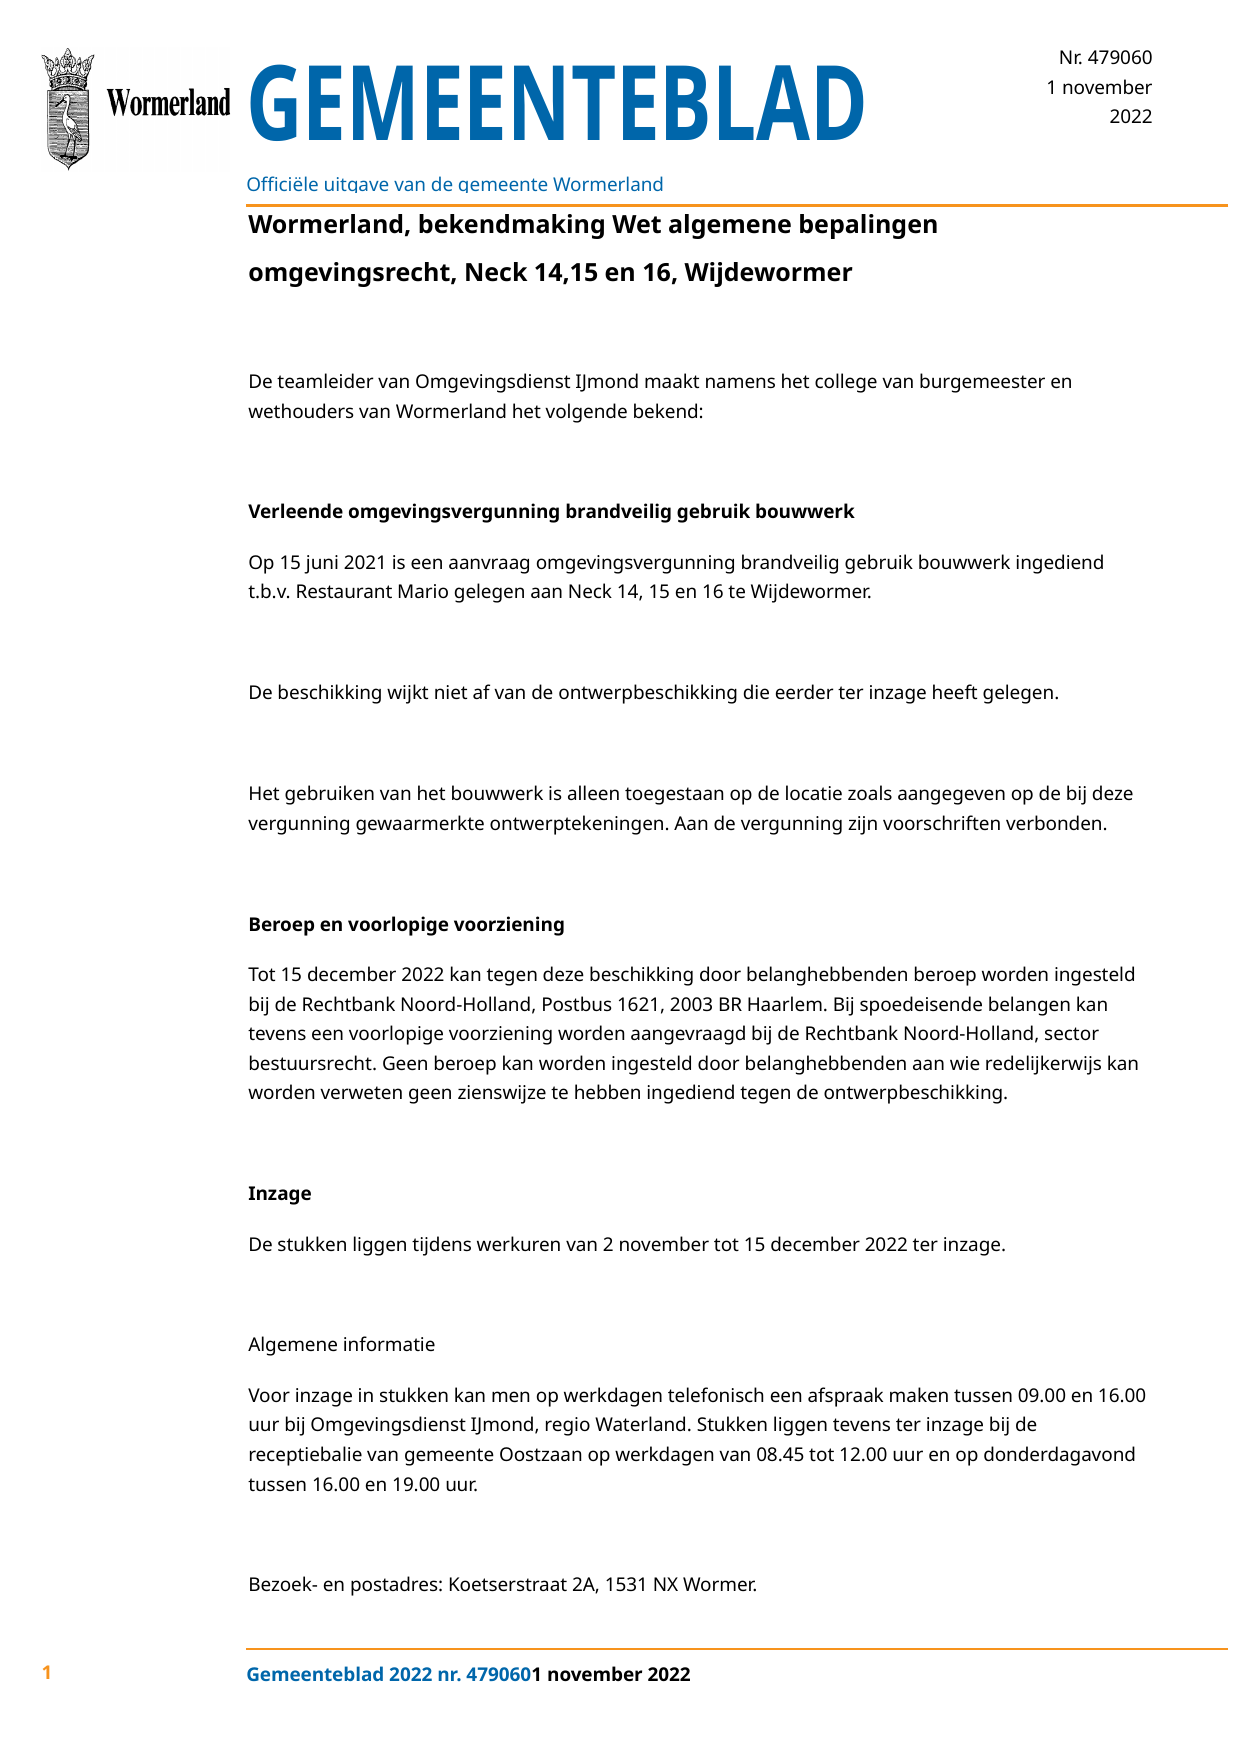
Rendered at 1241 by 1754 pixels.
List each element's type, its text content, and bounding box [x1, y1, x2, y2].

picture [41, 47, 231, 172]
text De beschikking wijkt niet af van de ontwerpbeschikking die eerder ter inzage heeft gelegen. [248, 679, 1152, 705]
text Bezoek- en postadres: Koetserstraat 2A, 1531 NX Wormer. [248, 1572, 1152, 1597]
text Wormerland, bekendmaking Wet algemene bepalingen omgevingsrecht, Neck 14,15 en 16, Wijdewormer [248, 207, 1152, 288]
text Het gebruiken van het bouwwerk is alleen toegestaan op de locatie zoals aangegeven op de bij deze vergunning gewaarmerkte ontwerptekeningen. Aan de vergunning zijn voorschriften verbonden. [248, 780, 1152, 836]
text Verleende omgevingsvergunning brandveilig gebruik bouwwerk [248, 499, 1152, 524]
text De stukken liggen tijdens werkuren van 2 november tot 15 december 2022 ter inzage. [248, 1231, 1152, 1257]
text Inzage [248, 1180, 1152, 1206]
text De teamleider van Omgevingsdienst IJmond maakt namens het college van burgemeester en wethouders van Wormerland het volgende bekend: [248, 368, 1152, 424]
text Beroep en voorlopige voorziening [248, 911, 1152, 937]
text Op 15 juni 2021 is een aanvraag omgevingsvergunning brandveilig gebruik bouwwerk ingediend t.b.v. Restaurant Mario gelegen aan Neck 14, 15 en 16 te Wijdewormer. [248, 549, 1152, 604]
text Voor inzage in stukken kan men op werkdagen telefonisch een afspraak maken tussen 09.00 en 16.00 uur bij Omgevingsdienst IJmond, regio Waterland. Stukken liggen tevens ter inzage bij de receptiebalie van gemeente Oostzaan op werkdagen van 08.45 tot 12.00 uur en op donderdagavond tussen 16.00 en 19.00 uur. [248, 1382, 1152, 1497]
text Algemene informatie [248, 1332, 1152, 1357]
text Tot 15 december 2022 kan tegen deze beschikking door belanghebbenden beroep worden ingesteld bij de Rechtbank Noord-Holland, Postbus 1621, 2003 BR Haarlem. Bij spoedeisende belangen kan tevens een voorlopige voorziening worden aangevraagd bij de Rechtbank Noord-Holland, sector bestuursrecht. Geen beroep kan worden ingesteld door belanghebbenden aan wie redelijkerwijs kan worden verweten geen zienswijze te hebben ingediend tegen de ontwerpbeschikking. [248, 961, 1152, 1105]
